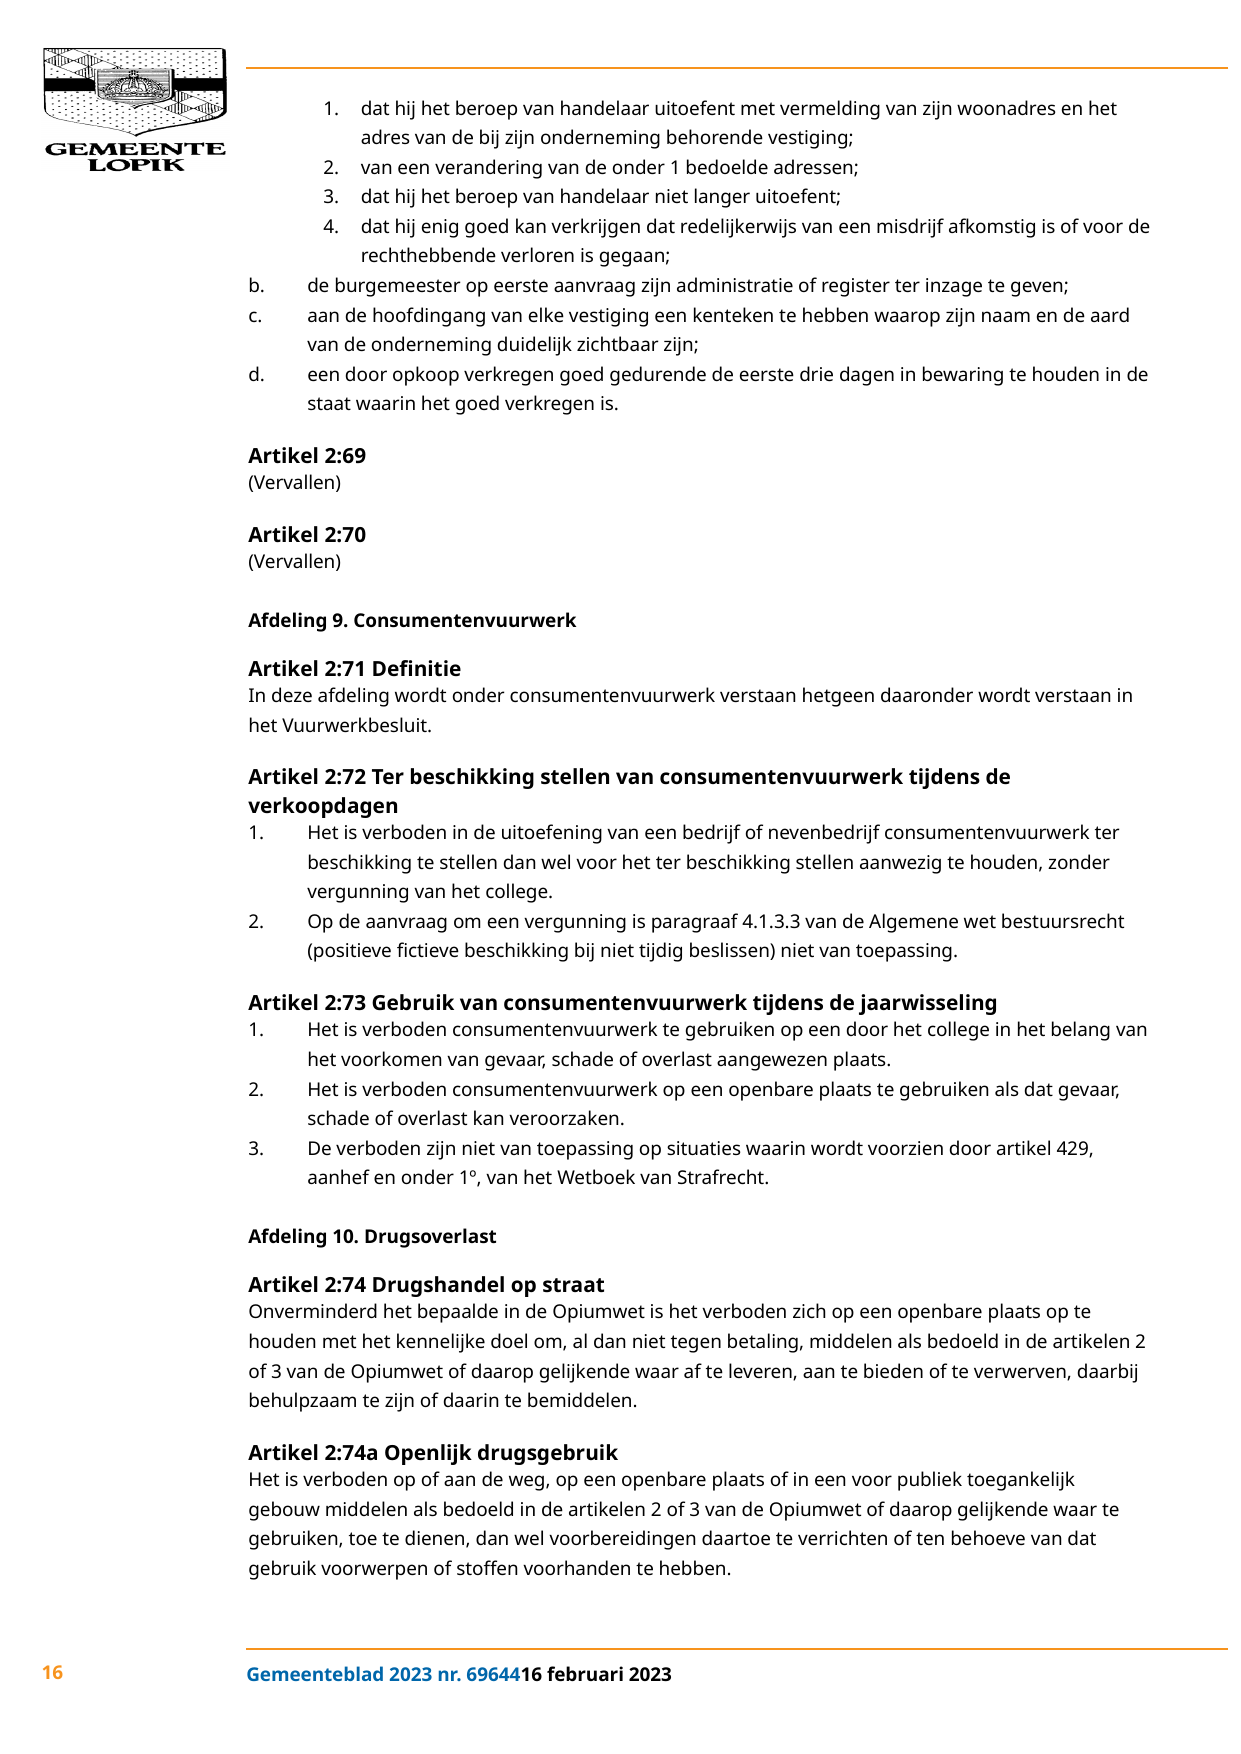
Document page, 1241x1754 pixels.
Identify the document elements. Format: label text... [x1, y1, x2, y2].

list dat hij enig goed kan verkrijgen dat redelijkerwijs van een misdrijf afkomstig is of voor de rechthebbende verloren is gegaan; [323, 213, 1152, 268]
list dat hij het beroep van handelaar uitoefent met vermelding van zijn woonadres en het adres van de bij zijn onderneming behorende vestiging; [323, 95, 1152, 150]
list Het is verboden in de uitoefening van een bedrijf of nevenbedrijf consumentenvuurwerk ter beschikking te stellen dan wel voor het ter beschikking stellen aanwezig te houden, zonder vergunning van het college. [248, 819, 1152, 904]
text Artikel 2:74a Openlijk drugsgebruik [248, 1438, 1152, 1466]
text Artikel 2:71 Definitie [248, 654, 1152, 682]
list De verboden zijn niet van toepassing op situaties waarin wordt voorzien door artikel 429, aanhef en onder 1º, van het Wetboek van Strafrecht. [248, 1135, 1152, 1190]
text Onverminderd het bepaalde in de Opiumwet is het verboden zich op een openbare plaats op te houden met het kennelijke doel om, al dan niet tegen betaling, middelen als bedoeld in de artikelen 2 of 3 van de Opiumwet of daarop gelijkende waar af te leveren, aan te bieden of te verwerven, daarbij behulpzaam te zijn of daarin te bemiddelen. [248, 1299, 1152, 1413]
text Het is verboden op of aan de weg, op een openbare plaats of in een voor publiek toegankelijk gebouw middelen als bedoeld in de artikelen 2 of 3 van de Opiumwet of daarop gelijkende waar te gebruiken, toe te dienen, dan wel voorbereidingen daartoe te verrichten of ten behoeve van dat gebruik voorwerpen of stoffen voorhanden te hebben. [248, 1466, 1152, 1581]
list van een verandering van de onder 1 bedoelde adressen; [323, 154, 1152, 180]
list aan de hoofdingang van elke vestiging een kenteken te hebben waarop zijn naam en de aard van de onderneming duidelijk zichtbaar zijn; [248, 302, 1152, 357]
text Artikel 2:69 [248, 441, 1152, 469]
list Op de aanvraag om een vergunning is paragraaf 4.1.3.3 van de Algemene wet bestuursrecht (positieve fictieve beschikking bij niet tijdig beslissen) niet van toepassing. [248, 908, 1152, 963]
list de burgemeester op eerste aanvraag zijn administratie of register ter inzage te geven; [248, 272, 1152, 298]
text (Vervallen) [248, 548, 1152, 574]
text In deze afdeling wordt onder consumentenvuurwerk verstaan hetgeen daaronder wordt verstaan in het Vuurwerkbesluit. [248, 682, 1152, 738]
text Artikel 2:70 [248, 520, 1152, 548]
picture [41, 47, 231, 172]
text Afdeling 10. Drugsoverlast [248, 1224, 1152, 1249]
list Het is verboden consumentenvuurwerk te gebruiken op een door het college in het belang van het voorkomen van gevaar, schade of overlast aangewezen plaats. [248, 1017, 1152, 1072]
list dat hij het beroep van handelaar niet langer uitoefent; [323, 183, 1152, 209]
text Artikel 2:72 Ter beschikking stellen van consumentenvuurwerk tijdens de verkoopdagen [248, 762, 1152, 819]
list een door opkoop verkregen goed gedurende de eerste drie dagen in bewaring te houden in de staat waarin het goed verkregen is. [248, 361, 1152, 416]
list Het is verboden consumentenvuurwerk op een openbare plaats te gebruiken als dat gevaar, schade of overlast kan veroorzaken. [248, 1076, 1152, 1131]
text Artikel 2:74 Drugshandel op straat [248, 1270, 1152, 1299]
text Artikel 2:73 Gebruik van consumentenvuurwerk tijdens de jaarwisseling [248, 988, 1152, 1017]
text Afdeling 9. Consumentenvuurwerk [248, 607, 1152, 633]
text (Vervallen) [248, 469, 1152, 495]
